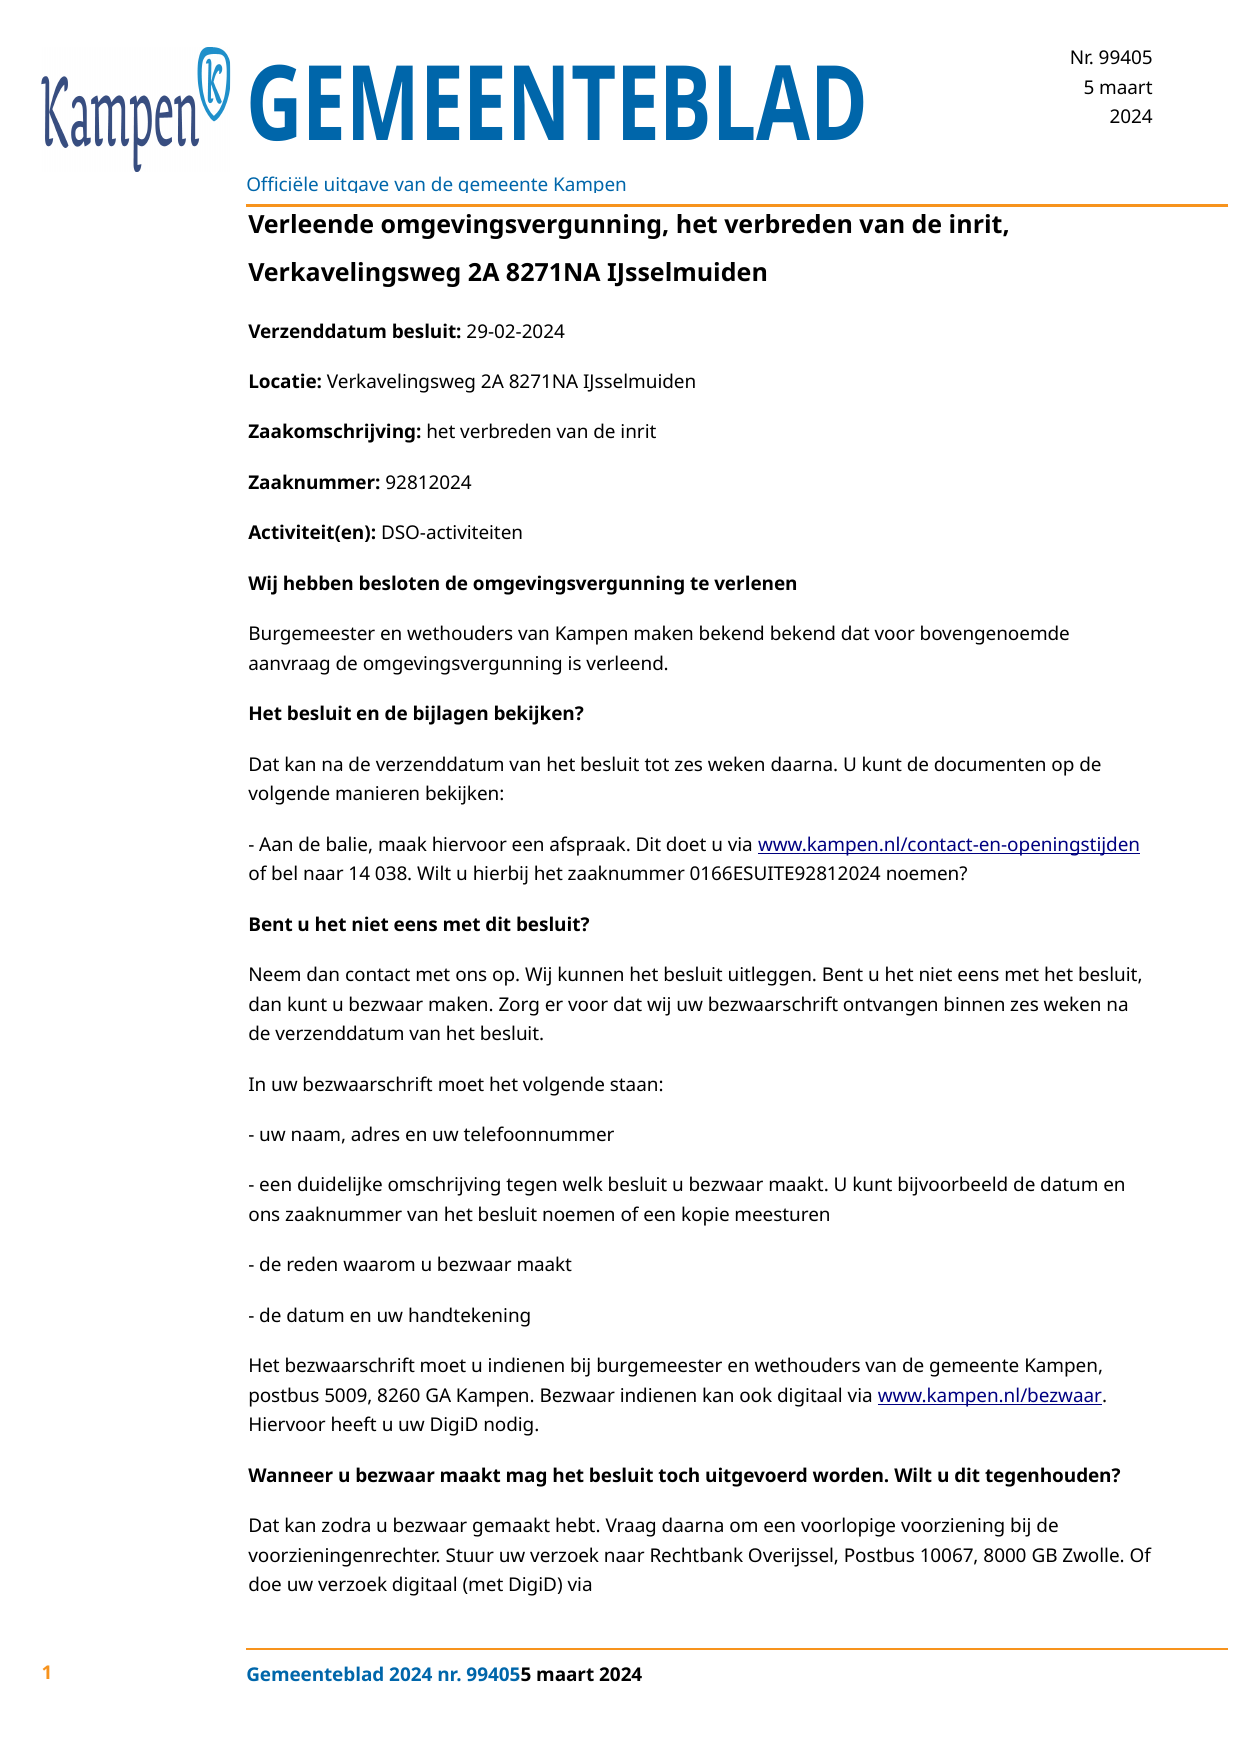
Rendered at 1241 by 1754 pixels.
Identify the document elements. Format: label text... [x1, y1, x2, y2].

text Het bezwaarschrift moet u indienen bij burgemeester en wethouders van de gemeente Kampen, postbus 5009, 8260 GA Kampen. Bezwaar indienen kan ook digitaal via www.kampen.nl/bezwaar. Hiervoor heeft u uw DigiD nodig. [248, 1352, 1152, 1437]
text Burgemeester en wethouders van Kampen maken bekend bekend dat voor bovengenoemde aanvraag de omgevingsvergunning is verleend. [248, 620, 1152, 676]
text - de datum en uw handtekening [248, 1302, 1152, 1328]
text - uw naam, adres en uw telefoonnummer [248, 1121, 1152, 1147]
picture [41, 47, 231, 172]
text Wij hebben besloten de omgevingsvergunning te verlenen [248, 570, 1152, 596]
text Activiteit(en): DSO-activiteiten [248, 519, 1152, 545]
text Bent u het niet eens met dit besluit? [248, 911, 1152, 937]
text Locatie: Verkavelingsweg 2A 8271NA IJsselmuiden [248, 368, 1152, 394]
text Zaakomschrijving: het verbreden van de inrit [248, 419, 1152, 444]
text Het besluit en de bijlagen bekijken? [248, 700, 1152, 726]
text Verzenddatum besluit: 29-02-2024 [248, 318, 1152, 344]
text Dat kan na de verzenddatum van het besluit tot zes weken daarna. U kunt de documenten op de volgende manieren bekijken: [248, 751, 1152, 806]
text Neem dan contact met ons op. Wij kunnen het besluit uitleggen. Bent u het niet eens met het besluit, dan kunt u bezwaar maken. Zorg er voor dat wij uw bezwaarschrift ontvangen binnen zes weken na de verzenddatum van het besluit. [248, 961, 1152, 1046]
text Dat kan zodra u bezwaar gemaakt hebt. Vraag daarna om een voorlopige voorziening bij de voorzieningenrechter. Stuur uw verzoek naar Rechtbank Overijssel, Postbus 10067, 8000 GB Zwolle. Of doe uw verzoek digitaal (met DigiD) via [248, 1512, 1152, 1597]
text - een duidelijke omschrijving tegen welk besluit u bezwaar maakt. U kunt bijvoorbeeld de datum en ons zaaknummer van het besluit noemen of een kopie meesturen [248, 1172, 1152, 1227]
text In uw bezwaarschrift moet het volgende staan: [248, 1071, 1152, 1097]
text - de reden waarom u bezwaar maakt [248, 1252, 1152, 1277]
text Verleende omgevingsvergunning, het verbreden van de inrit, Verkavelingsweg 2A 8271NA IJsselmuiden [248, 207, 1152, 288]
text - Aan de balie, maak hiervoor een afspraak. Dit doet u via www.kampen.nl/contact-en-openingstijden of bel naar 14 038. Wilt u hierbij het zaaknummer 0166ESUITE92812024 noemen? [248, 831, 1152, 886]
text Zaaknummer: 92812024 [248, 469, 1152, 495]
text Wanneer u bezwaar maakt mag het besluit toch uitgevoerd worden. Wilt u dit tegenhouden? [248, 1462, 1152, 1488]
